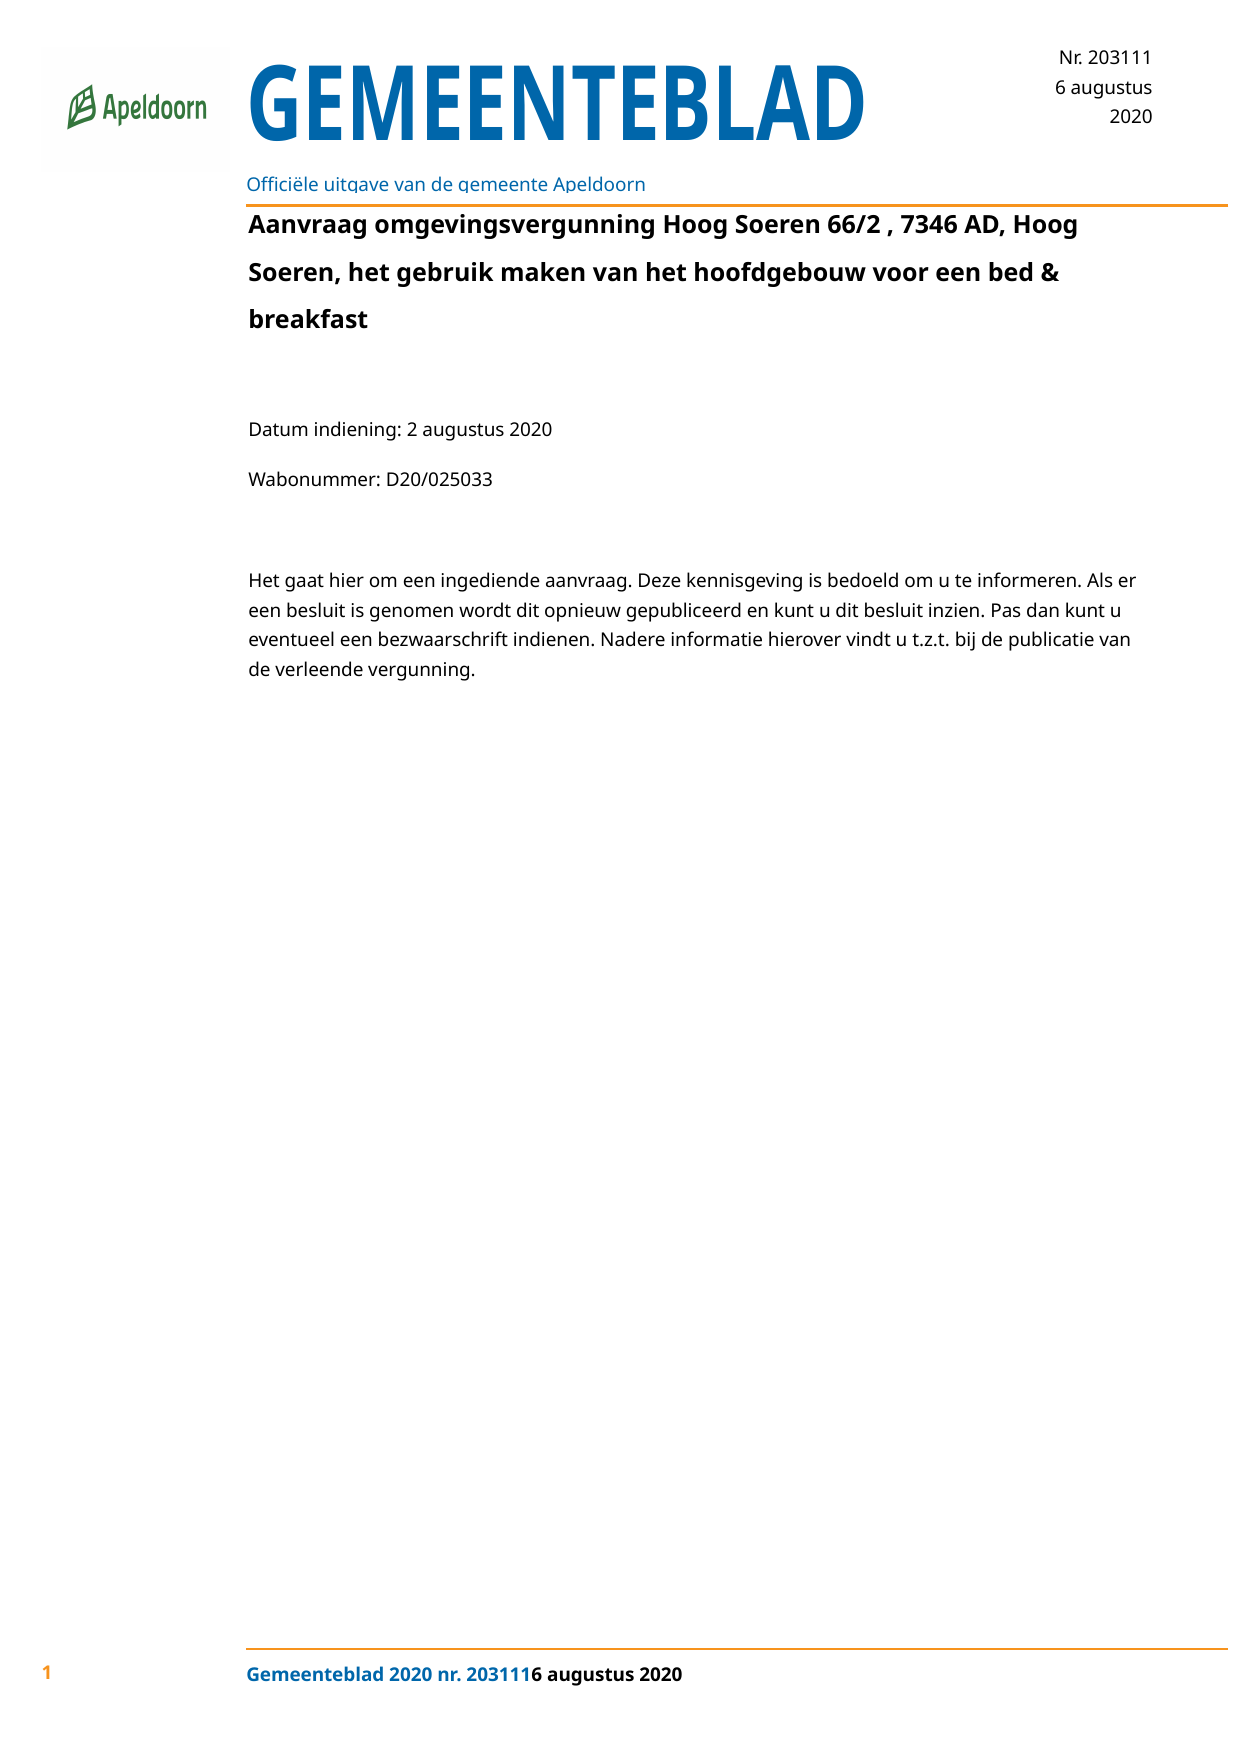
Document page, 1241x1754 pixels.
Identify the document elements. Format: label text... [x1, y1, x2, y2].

text Aanvraag omgevingsvergunning Hoog Soeren 66/2 , 7346 AD, Hoog Soeren, het gebruik maken van het hoofdgebouw voor een bed & breakfast [248, 207, 1152, 336]
text Datum indiening: 2 augustus 2020 [248, 416, 1152, 442]
text Wabonummer: D20/025033 [248, 466, 1152, 492]
picture [41, 47, 231, 172]
text Het gaat hier om een ingediende aanvraag. Deze kennisgeving is bedoeld om u te informeren. Als er een besluit is genomen wordt dit opnieuw gepubliceerd en kunt u dit besluit inzien. Pas dan kunt u eventueel een bezwaarschrift indienen. Nadere informatie hierover vindt u t.z.t. bij de publicatie van de verleende vergunning. [248, 567, 1152, 682]
